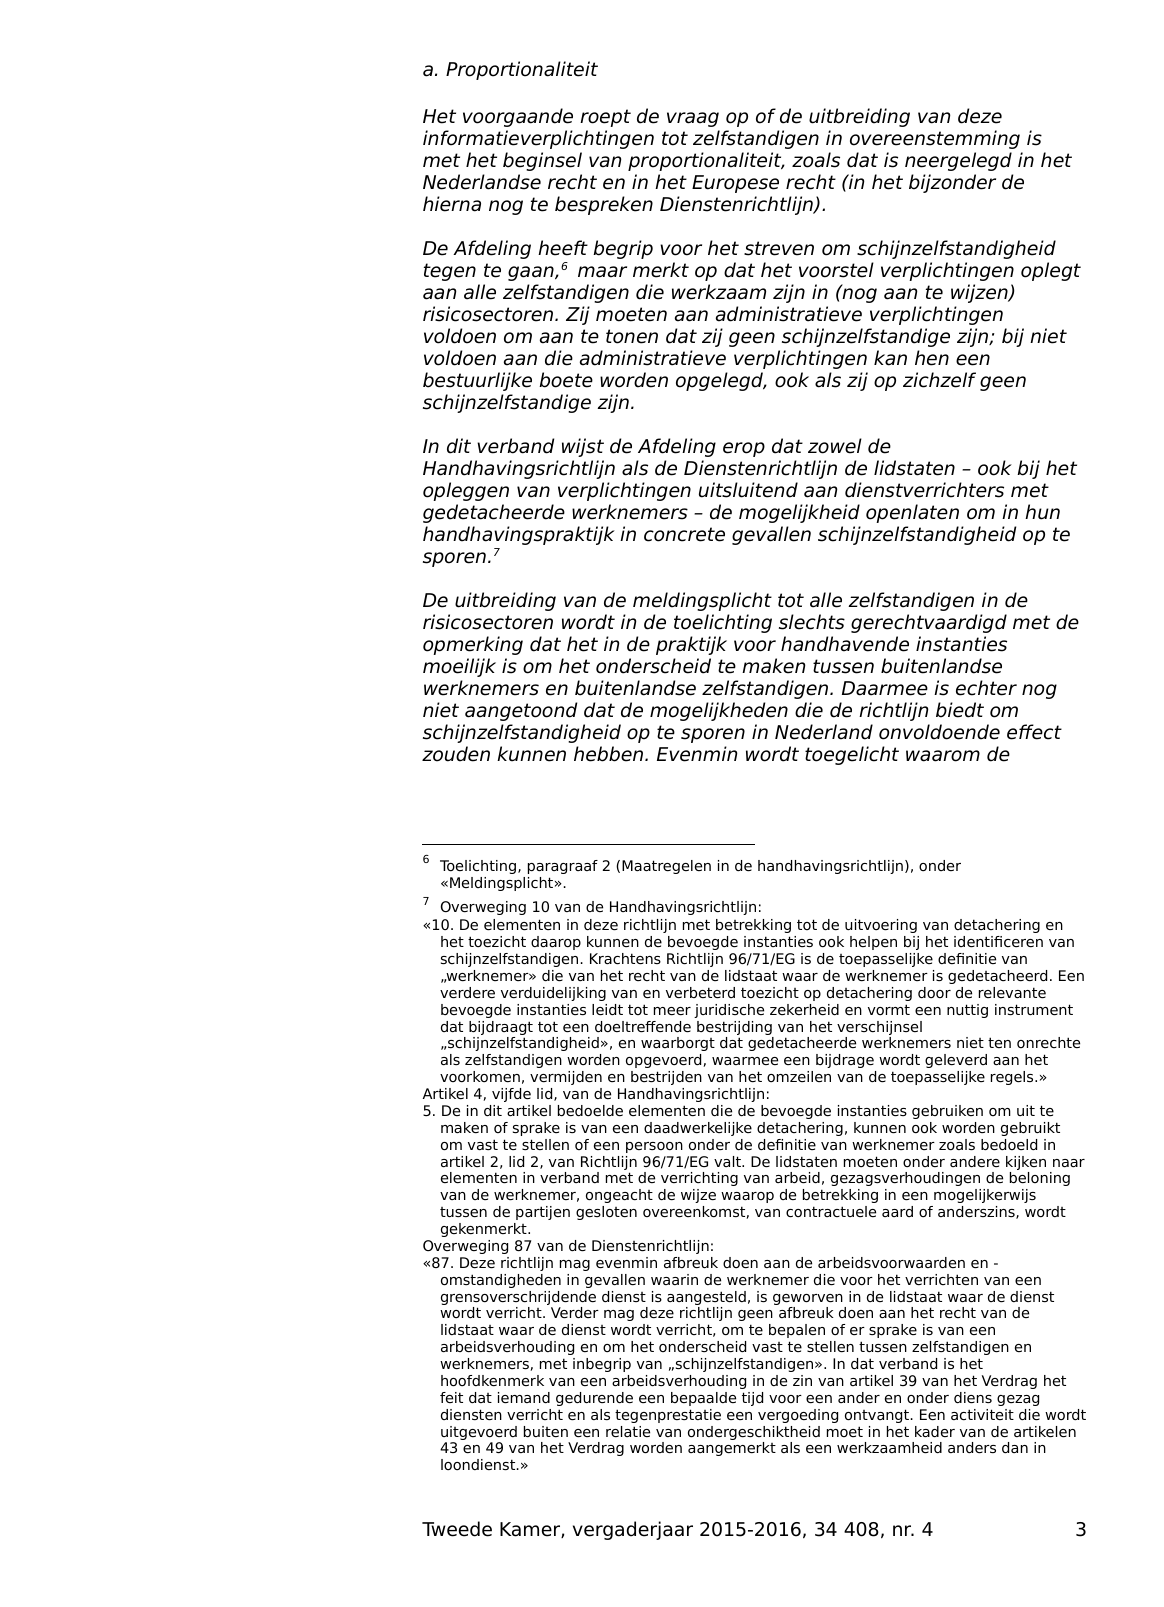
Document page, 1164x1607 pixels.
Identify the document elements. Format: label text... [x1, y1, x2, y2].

subtitle a. Proportionaliteit [422, 59, 1087, 81]
text Overweging 10 van de Handhavingsrichtlijn: [422, 895, 1087, 917]
text Artikel 4, vijfde lid, van de Handhavingsrichtlijn: [422, 1086, 1087, 1103]
text Overweging 87 van de Dienstenrichtlijn: [422, 1238, 1087, 1255]
text De Afdeling heeft begrip voor het streven om schijnzelfstandigheid tegen te gaan, maar merkt op dat het voorstel verplichtingen oplegt aan alle zelfstandigen die werkzaam zijn in (nog aan te wijzen) risicosectoren. Zij moeten aan administratieve verplichtingen voldoen om aan te tonen dat zij geen schijnzelfstandige zijn; bij niet voldoen aan die administratieve verplichtingen kan hen een bestuurlijke boete worden opgelegd, ook als zij op zichzelf geen schijnzelfstandige zijn. [422, 238, 1087, 414]
text De uitbreiding van de meldingsplicht tot alle zelfstandigen in de risicosectoren wordt in de toelichting slechts gerechtvaardigd met de opmerking dat het in de praktijk voor handhavende instanties moeilijk is om het onderscheid te maken tussen buitenlandse werknemers en buitenlandse zelfstandigen. Daarmee is echter nog niet aangetoond dat de mogelijkheden die de richtlijn biedt om schijnzelfstandigheid op te sporen in Nederland onvoldoende effect zouden kunnen hebben. Evenmin wordt toegelicht waarom de [422, 590, 1087, 766]
text «10. De elementen in deze richtlijn met betrekking tot de uitvoering van detachering en het toezicht daarop kunnen de bevoegde instanties ook helpen bij het identificeren van schijnzelfstandigen. Krachtens Richtlijn 96/71/EG is de toepasselijke definitie van „werknemer» die van het recht van de lidstaat waar de werknemer is gedetacheerd. Een verdere verduidelijking van en verbeterd toezicht op detachering door de relevante bevoegde instanties leidt tot meer juridische zekerheid en vormt een nuttig instrument dat bijdraagt tot een doeltreffende bestrijding van het verschijnsel „schijnzelfstandigheid», en waarborgt dat gedetacheerde werknemers niet ten onrechte als zelfstandigen worden opgevoerd, waarmee een bijdrage wordt geleverd aan het voorkomen, vermijden en bestrijden van het omzeilen van de toepasselijke regels.» [422, 917, 1087, 1086]
text Toelichting, paragraaf 2 (Maatregelen in de handhavingsrichtlijn), onder «Meldingsplicht». [422, 853, 1087, 892]
text In dit verband wijst de Afdeling erop dat zowel de Handhavingsrichtlijn als de Dienstenrichtlijn de lidstaten – ook bij het opleggen van verplichtingen uitsluitend aan dienstverrichters met gedetacheerde werknemers – de mogelijkheid openlaten om in hun handhavingspraktijk in concrete gevallen schijnzelfstandigheid op te sporen. [422, 436, 1087, 568]
text «87. Deze richtlijn mag evenmin afbreuk doen aan de arbeidsvoorwaarden en -omstandigheden in gevallen waarin de werknemer die voor het verrichten van een grensoverschrijdende dienst is aangesteld, is geworven in de lidstaat waar de dienst wordt verricht. Verder mag deze richtlijn geen afbreuk doen aan het recht van de lidstaat waar de dienst wordt verricht, om te bepalen of er sprake is van een arbeidsverhouding en om het onderscheid vast te stellen tussen zelfstandigen en werknemers, met inbegrip van „schijnzelfstandigen». In dat verband is het hoofdkenmerk van een arbeidsverhouding in de zin van artikel 39 van het Verdrag het feit dat iemand gedurende een bepaalde tijd voor een ander en onder diens gezag diensten verricht en als tegenprestatie een vergoeding ontvangt. Een activiteit die wordt uitgevoerd buiten een relatie van ondergeschiktheid moet in het kader van de artikelen 43 en 49 van het Verdrag worden aangemerkt als een werkzaamheid anders dan in loondienst.» [422, 1255, 1087, 1474]
text Het voorgaande roept de vraag op of de uitbreiding van deze informatieverplichtingen tot zelfstandigen in overeenstemming is met het beginsel van proportionaliteit, zoals dat is neergelegd in het Nederlandse recht en in het Europese recht (in het bijzonder de hierna nog te bespreken Dienstenrichtlijn). [422, 106, 1087, 216]
text 5. De in dit artikel bedoelde elementen die de bevoegde instanties gebruiken om uit te maken of sprake is van een daadwerkelijke detachering, kunnen ook worden gebruikt om vast te stellen of een persoon onder de definitie van werknemer zoals bedoeld in artikel 2, lid 2, van Richtlijn 96/71/EG valt. De lidstaten moeten onder andere kijken naar elementen in verband met de verrichting van arbeid, gezagsverhoudingen de beloning van de werknemer, ongeacht de wijze waarop de betrekking in een mogelijkerwijs tussen de partijen gesloten overeenkomst, van contractuele aard of anderszins, wordt gekenmerkt. [422, 1103, 1087, 1238]
